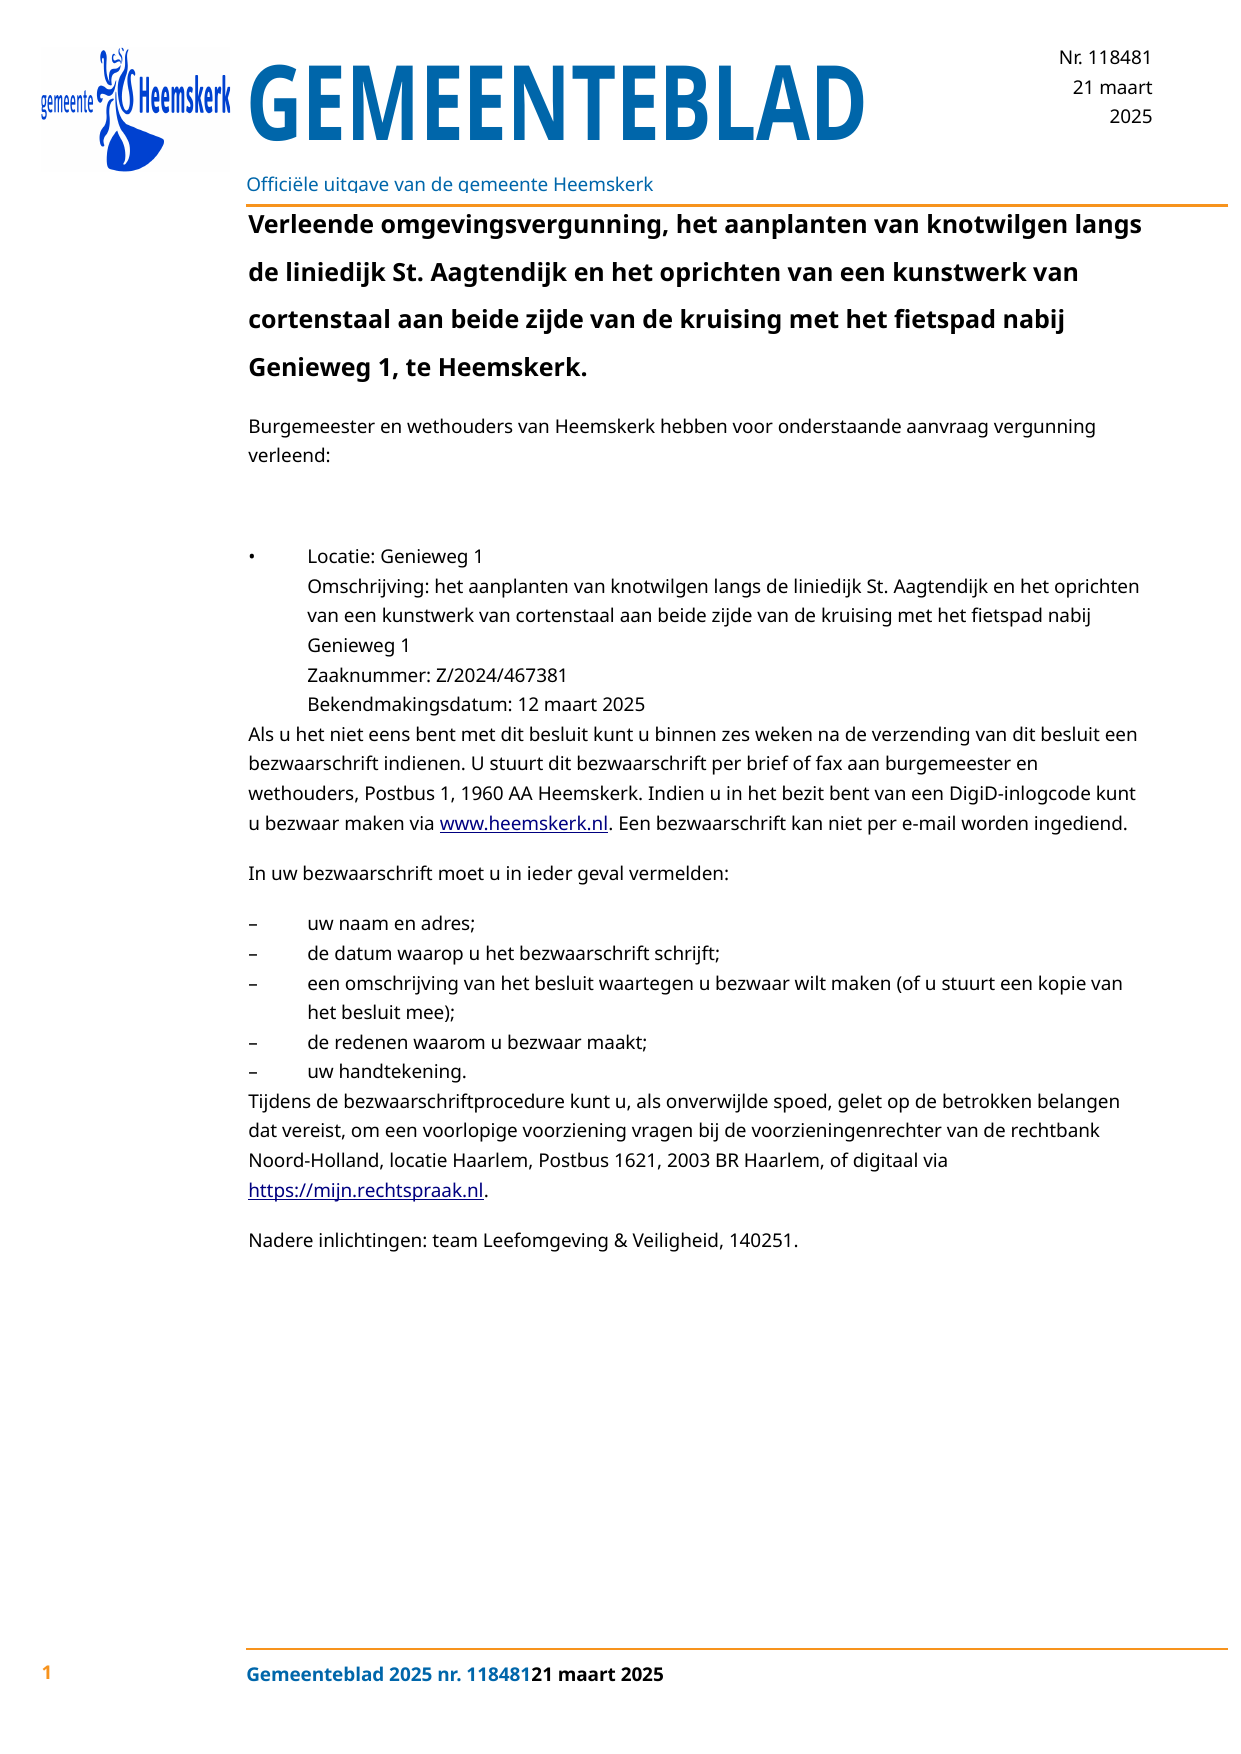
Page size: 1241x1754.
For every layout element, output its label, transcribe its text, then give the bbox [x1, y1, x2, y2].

text Tijdens de bezwaarschriftprocedure kunt u, als onverwijlde spoed, gelet op de betrokken belangen dat vereist, om een voorlopige voorziening vragen bij de voorzieningenrechter van de rechtbank Noord-Holland, locatie Haarlem, Postbus 1621, 2003 BR Haarlem, of digitaal via https://mijn.rechtspraak.nl. [248, 1088, 1152, 1203]
text Nadere inlichtingen: team Leefomgeving & Veiligheid, 140251. [248, 1227, 1152, 1253]
list de redenen waarom u bezwaar maakt; [248, 1029, 1152, 1055]
text In uw bezwaarschrift moet u in ieder geval vermelden: [248, 860, 1152, 886]
list de datum waarop u het bezwaarschrift schrijft; [248, 940, 1152, 966]
list Locatie: Genieweg 1 [248, 543, 1152, 569]
list Bekendmakingsdatum: 12 maart 2025 [248, 691, 1152, 717]
text Als u het niet eens bent met dit besluit kunt u binnen zes weken na de verzending van dit besluit een bezwaarschrift indienen. U stuurt dit bezwaarschrift per brief of fax aan burgemeester en wethouders, Postbus 1, 1960 AA Heemskerk. Indien u in het bezit bent van een DigiD-inlogcode kunt u bezwaar maken via www.heemskerk.nl. Een bezwaarschrift kan niet per e-mail worden ingediend. [248, 721, 1152, 836]
list Zaaknummer: Z/2024/467381 [248, 662, 1152, 688]
picture [41, 47, 231, 172]
list uw handtekening. [248, 1058, 1152, 1084]
list Omschrijving: het aanplanten van knotwilgen langs de liniedijk St. Aagtendijk en het oprichten van een kunstwerk van cortenstaal aan beide zijde van de kruising met het fietspad nabij Genieweg 1 [248, 573, 1152, 658]
text Burgemeester en wethouders van Heemskerk hebben voor onderstaande aanvraag vergunning verleend: [248, 413, 1152, 468]
list een omschrijving van het besluit waartegen u bezwaar wilt maken (of u stuurt een kopie van het besluit mee); [248, 970, 1152, 1025]
list uw naam en adres; [248, 911, 1152, 936]
text Verleende omgevingsvergunning, het aanplanten van knotwilgen langs de liniedijk St. Aagtendijk en het oprichten van een kunstwerk van cortenstaal aan beide zijde van de kruising met het fietspad nabij Genieweg 1, te Heemskerk. [248, 207, 1152, 384]
